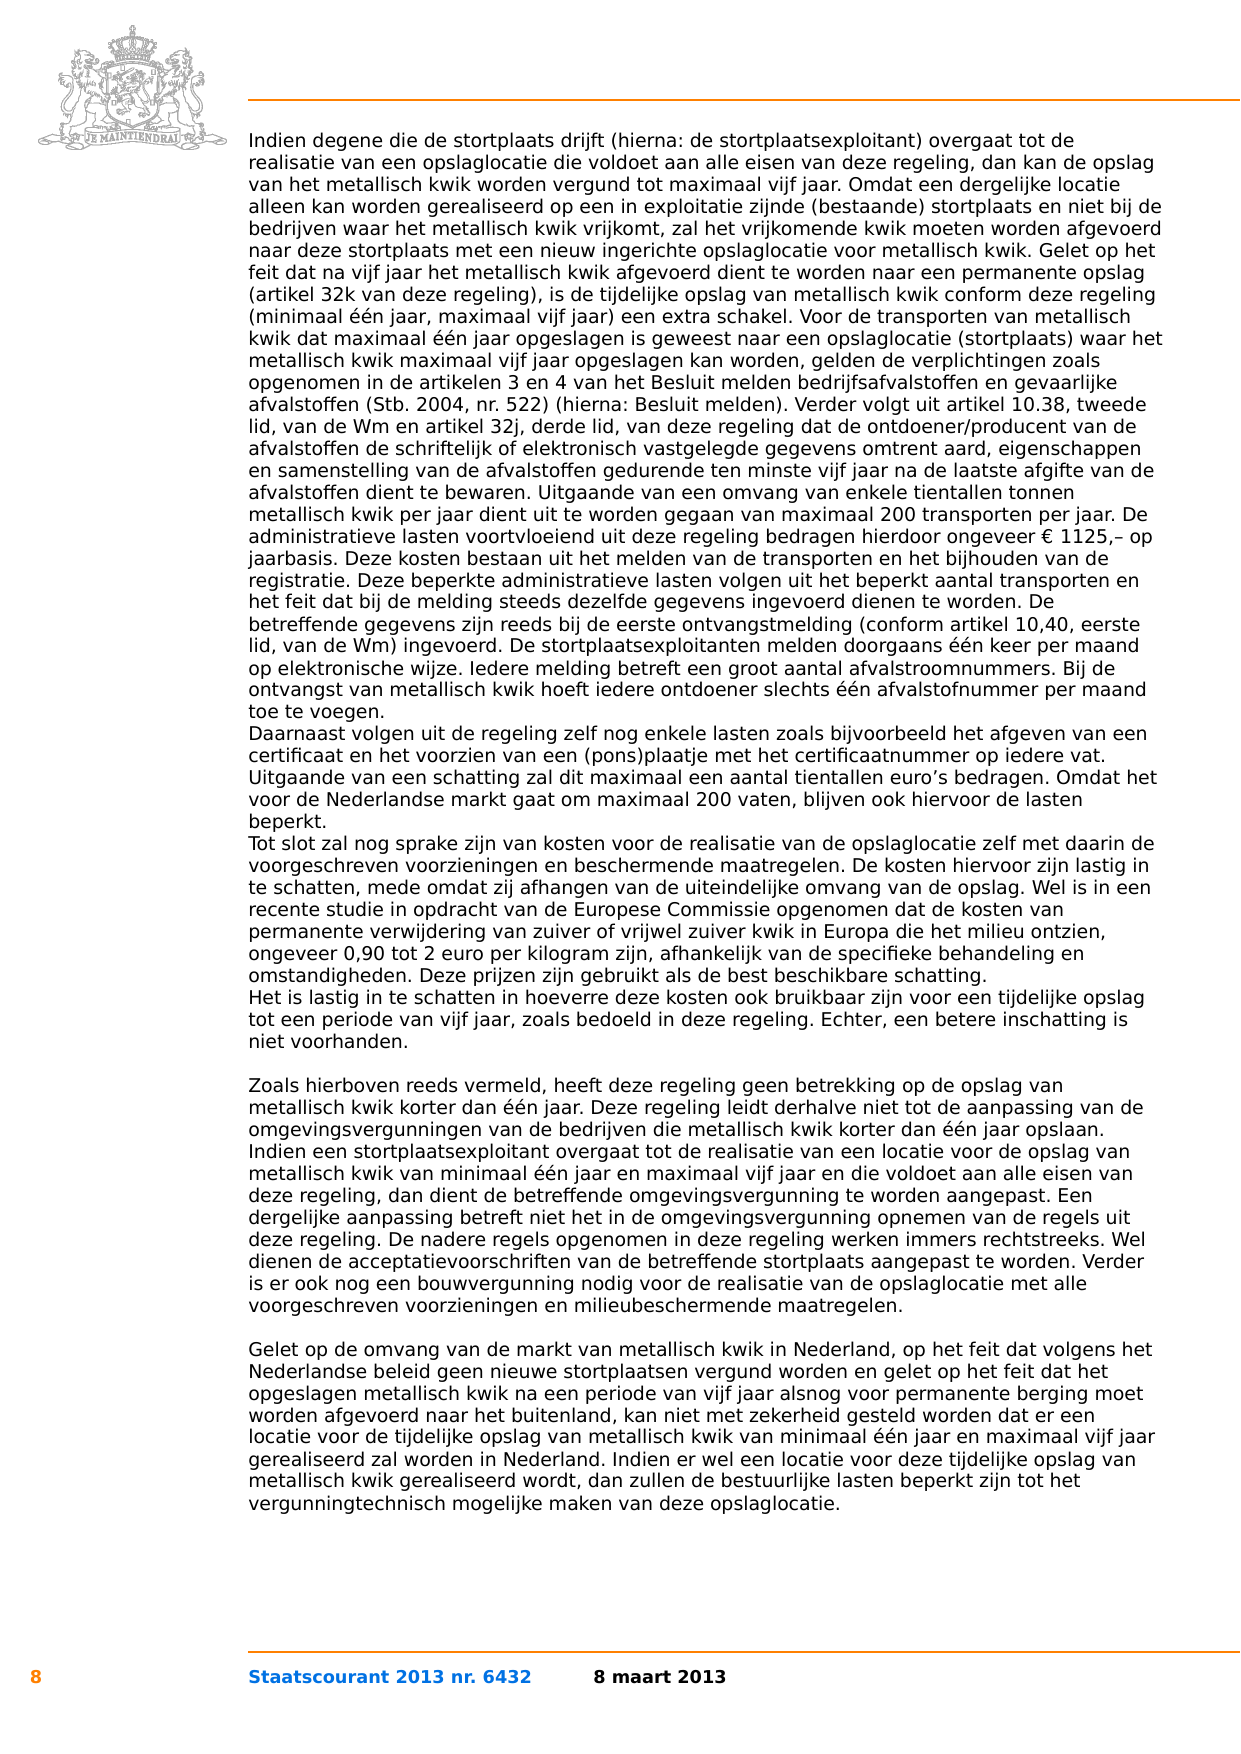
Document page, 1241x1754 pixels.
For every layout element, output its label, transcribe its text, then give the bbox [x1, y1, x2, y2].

picture [38, 25, 227, 150]
text Het is lastig in te schatten in hoeverre deze kosten ook bruikbaar zijn voor een tijdelijke opslag tot een periode van vijf jaar, zoals bedoeld in deze regeling. Echter, een betere inschatting is niet voorhanden. [248, 987, 1163, 1053]
text Indien degene die de stortplaats drijft (hierna: de stortplaatsexploitant) overgaat tot de realisatie van een opslaglocatie die voldoet aan alle eisen van deze regeling, dan kan de opslag van het metallisch kwik worden vergund tot maximaal vijf jaar. Omdat een dergelijke locatie alleen kan worden gerealiseerd op een in exploitatie zijnde (bestaande) stortplaats en niet bij de bedrijven waar het metallisch kwik vrijkomt, zal het vrijkomende kwik moeten worden afgevoerd naar deze stortplaats met een nieuw ingerichte opslaglocatie voor metallisch kwik. Gelet op het feit dat na vijf jaar het metallisch kwik afgevoerd dient te worden naar een permanente opslag (artikel 32k van deze regeling), is de tijdelijke opslag van metallisch kwik conform deze regeling (minimaal één jaar, maximaal vijf jaar) een extra schakel. Voor de transporten van metallisch kwik dat maximaal één jaar opgeslagen is geweest naar een opslaglocatie (stortplaats) waar het metallisch kwik maximaal vijf jaar opgeslagen kan worden, gelden de verplichtingen zoals opgenomen in de artikelen 3 en 4 van het Besluit melden bedrijfsafvalstoffen en gevaarlijke afvalstoffen (Stb. 2004, nr. 522) (hierna: Besluit melden). Verder volgt uit artikel 10.38, tweede lid, van de Wm en artikel 32j, derde lid, van deze regeling dat de ontdoener/producent van de afvalstoffen de schriftelijk of elektronisch vastgelegde gegevens omtrent aard, eigenschappen en samenstelling van de afvalstoffen gedurende ten minste vijf jaar na de laatste afgifte van de afvalstoffen dient te bewaren. Uitgaande van een omvang van enkele tientallen tonnen metallisch kwik per jaar dient uit te worden gegaan van maximaal 200 transporten per jaar. De administratieve lasten voortvloeiend uit deze regeling bedragen hierdoor ongeveer € 1125,– op jaarbasis. Deze kosten bestaan uit het melden van de transporten en het bijhouden van de registratie. Deze beperkte administratieve lasten volgen uit het beperkt aantal transporten en het feit dat bij de melding steeds dezelfde gegevens ingevoerd dienen te worden. De betreffende gegevens zijn reeds bij de eerste ontvangstmelding (conform artikel 10,40, eerste lid, van de Wm) ingevoerd. De stortplaatsexploitanten melden doorgaans één keer per maand op elektronische wijze. Iedere melding betreft een groot aantal afvalstroomnummers. Bij de ontvangst van metallisch kwik hoeft iedere ontdoener slechts één afvalstofnummer per maand toe te voegen. [248, 130, 1163, 723]
text Gelet op de omvang van de markt van metallisch kwik in Nederland, op het feit dat volgens het Nederlandse beleid geen nieuwe stortplaatsen vergund worden en gelet op het feit dat het opgeslagen metallisch kwik na een periode van vijf jaar alsnog voor permanente berging moet worden afgevoerd naar het buitenland, kan niet met zekerheid gesteld worden dat er een locatie voor de tijdelijke opslag van metallisch kwik van minimaal één jaar en maximaal vijf jaar gerealiseerd zal worden in Nederland. Indien er wel een locatie voor deze tijdelijke opslag van metallisch kwik gerealiseerd wordt, dan zullen de bestuurlijke lasten beperkt zijn tot het vergunningtechnisch mogelijke maken van deze opslaglocatie. [248, 1338, 1163, 1514]
text Daarnaast volgen uit de regeling zelf nog enkele lasten zoals bijvoorbeeld het afgeven van een certificaat en het voorzien van een (pons)plaatje met het certificaatnummer op iedere vat. Uitgaande van een schatting zal dit maximaal een aantal tientallen euro’s bedragen. Omdat het voor de Nederlandse markt gaat om maximaal 200 vaten, blijven ook hiervoor de lasten beperkt. [248, 723, 1163, 833]
text Zoals hierboven reeds vermeld, heeft deze regeling geen betrekking op de opslag van metallisch kwik korter dan één jaar. Deze regeling leidt derhalve niet tot de aanpassing van de omgevingsvergunningen van de bedrijven die metallisch kwik korter dan één jaar opslaan. Indien een stortplaatsexploitant overgaat tot de realisatie van een locatie voor de opslag van metallisch kwik van minimaal één jaar en maximaal vijf jaar en die voldoet aan alle eisen van deze regeling, dan dient de betreffende omgevingsvergunning te worden aangepast. Een dergelijke aanpassing betreft niet het in de omgevingsvergunning opnemen van de regels uit deze regeling. De nadere regels opgenomen in deze regeling werken immers rechtstreeks. Wel dienen de acceptatievoorschriften van de betreffende stortplaats aangepast te worden. Verder is er ook nog een bouwvergunning nodig voor de realisatie van de opslaglocatie met alle voorgeschreven voorzieningen en milieubeschermende maatregelen. [248, 1075, 1163, 1317]
text Tot slot zal nog sprake zijn van kosten voor de realisatie van de opslaglocatie zelf met daarin de voorgeschreven voorzieningen en beschermende maatregelen. De kosten hiervoor zijn lastig in te schatten, mede omdat zij afhangen van de uiteindelijke omvang van de opslag. Wel is in een recente studie in opdracht van de Europese Commissie opgenomen dat de kosten van permanente verwijdering van zuiver of vrijwel zuiver kwik in Europa die het milieu ontzien, ongeveer 0,90 tot 2 euro per kilogram zijn, afhankelijk van de specifieke behandeling en omstandigheden. Deze prijzen zijn gebruikt als de best beschikbare schatting. [248, 833, 1163, 987]
